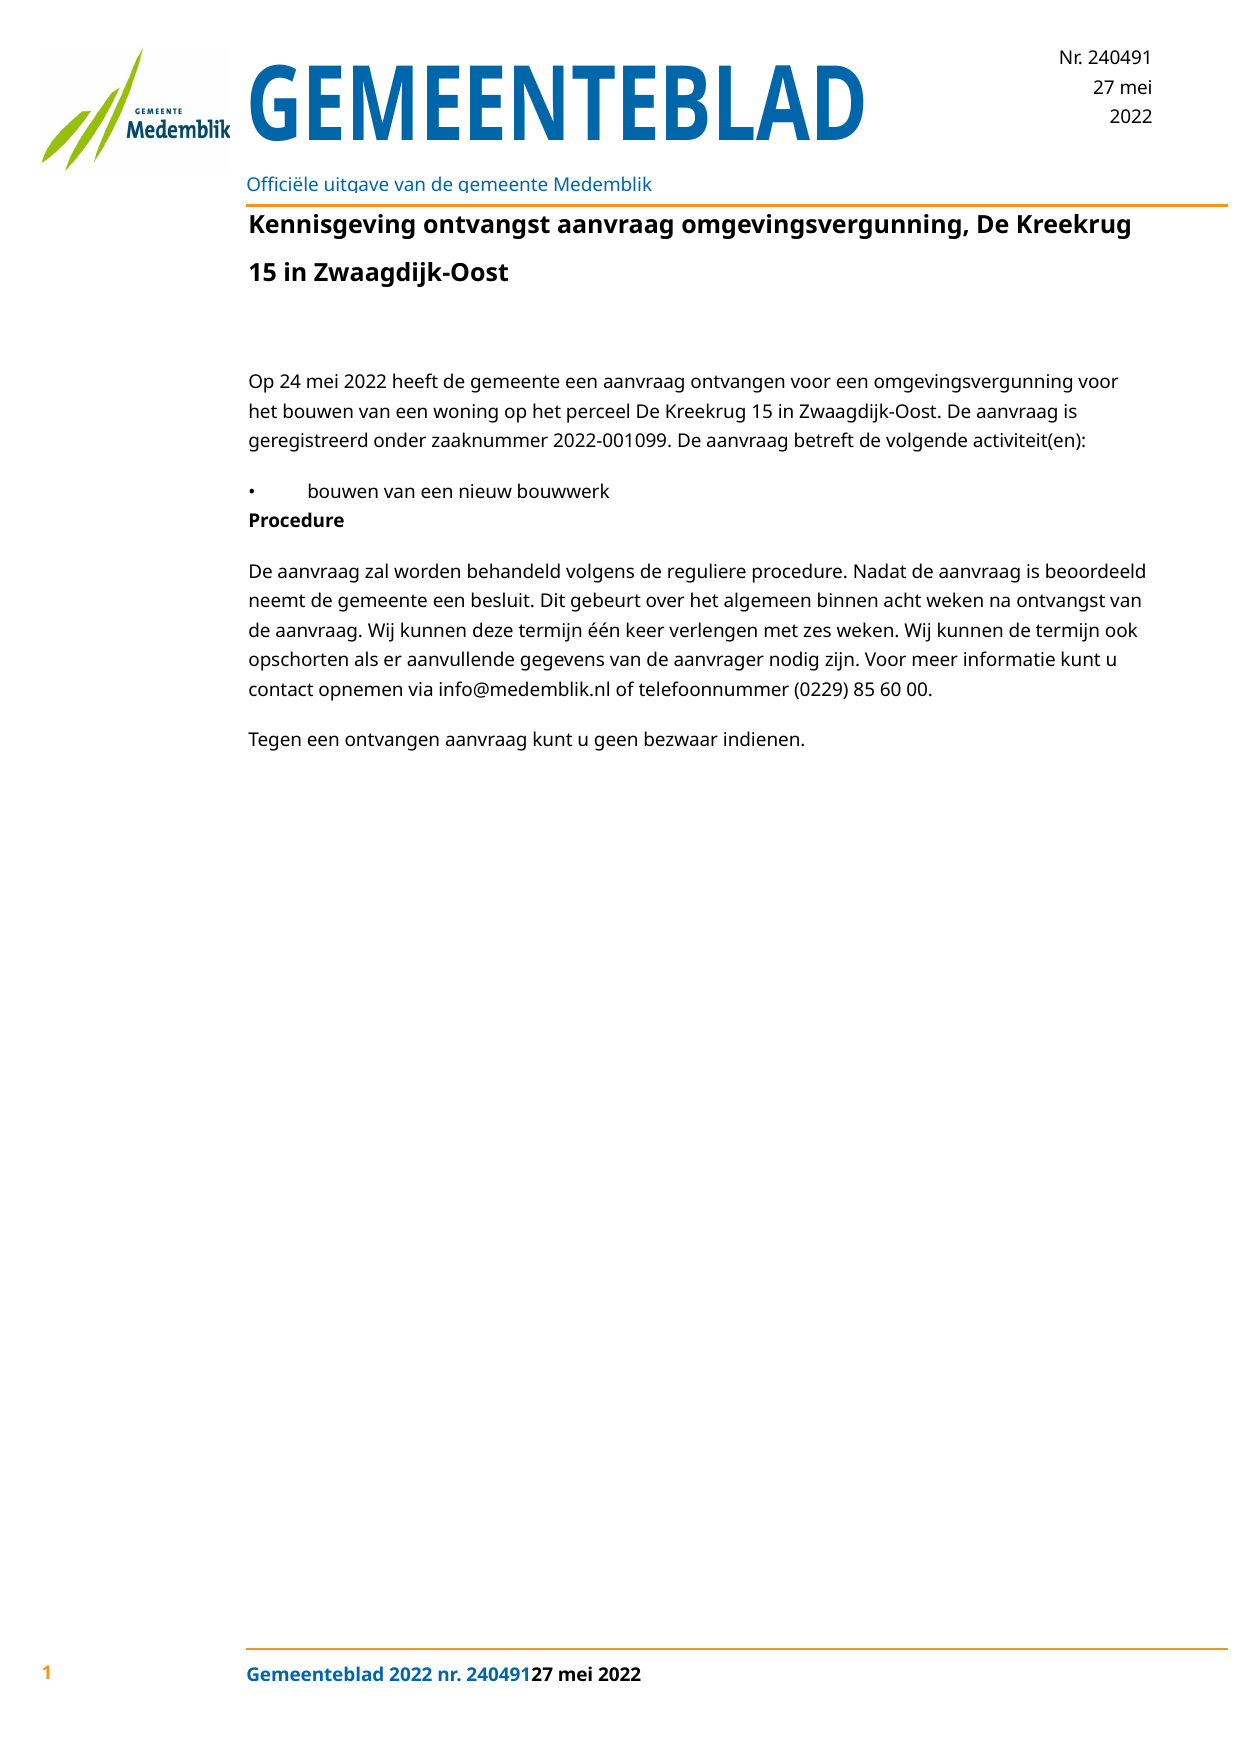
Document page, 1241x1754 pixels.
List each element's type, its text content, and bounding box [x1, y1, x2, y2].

text Kennisgeving ontvangst aanvraag omgevingsvergunning, De Kreekrug 15 in Zwaagdijk-Oost [248, 207, 1152, 288]
picture [41, 47, 231, 172]
text Procedure [248, 507, 1152, 533]
text De aanvraag zal worden behandeld volgens de reguliere procedure. Nadat de aanvraag is beoordeeld neemt de gemeente een besluit. Dit gebeurt over het algemeen binnen acht weken na ontvangst van de aanvraag. Wij kunnen deze termijn één keer verlengen met zes weken. Wij kunnen de termijn ook opschorten als er aanvullende gegevens van de aanvrager nodig zijn. Voor meer informatie kunt u contact opnemen via info@medemblik.nl of telefoonnummer (0229) 85 60 00. [248, 558, 1152, 702]
list bouwen van een nieuw bouwwerk [248, 478, 1152, 504]
text Tegen een ontvangen aanvraag kunt u geen bezwaar indienen. [248, 727, 1152, 752]
text Op 24 mei 2022 heeft de gemeente een aanvraag ontvangen voor een omgevingsvergunning voor het bouwen van een woning op het perceel De Kreekrug 15 in Zwaagdijk-Oost. De aanvraag is geregistreerd onder zaaknummer 2022-001099. De aanvraag betreft de volgende activiteit(en): [248, 368, 1152, 453]
